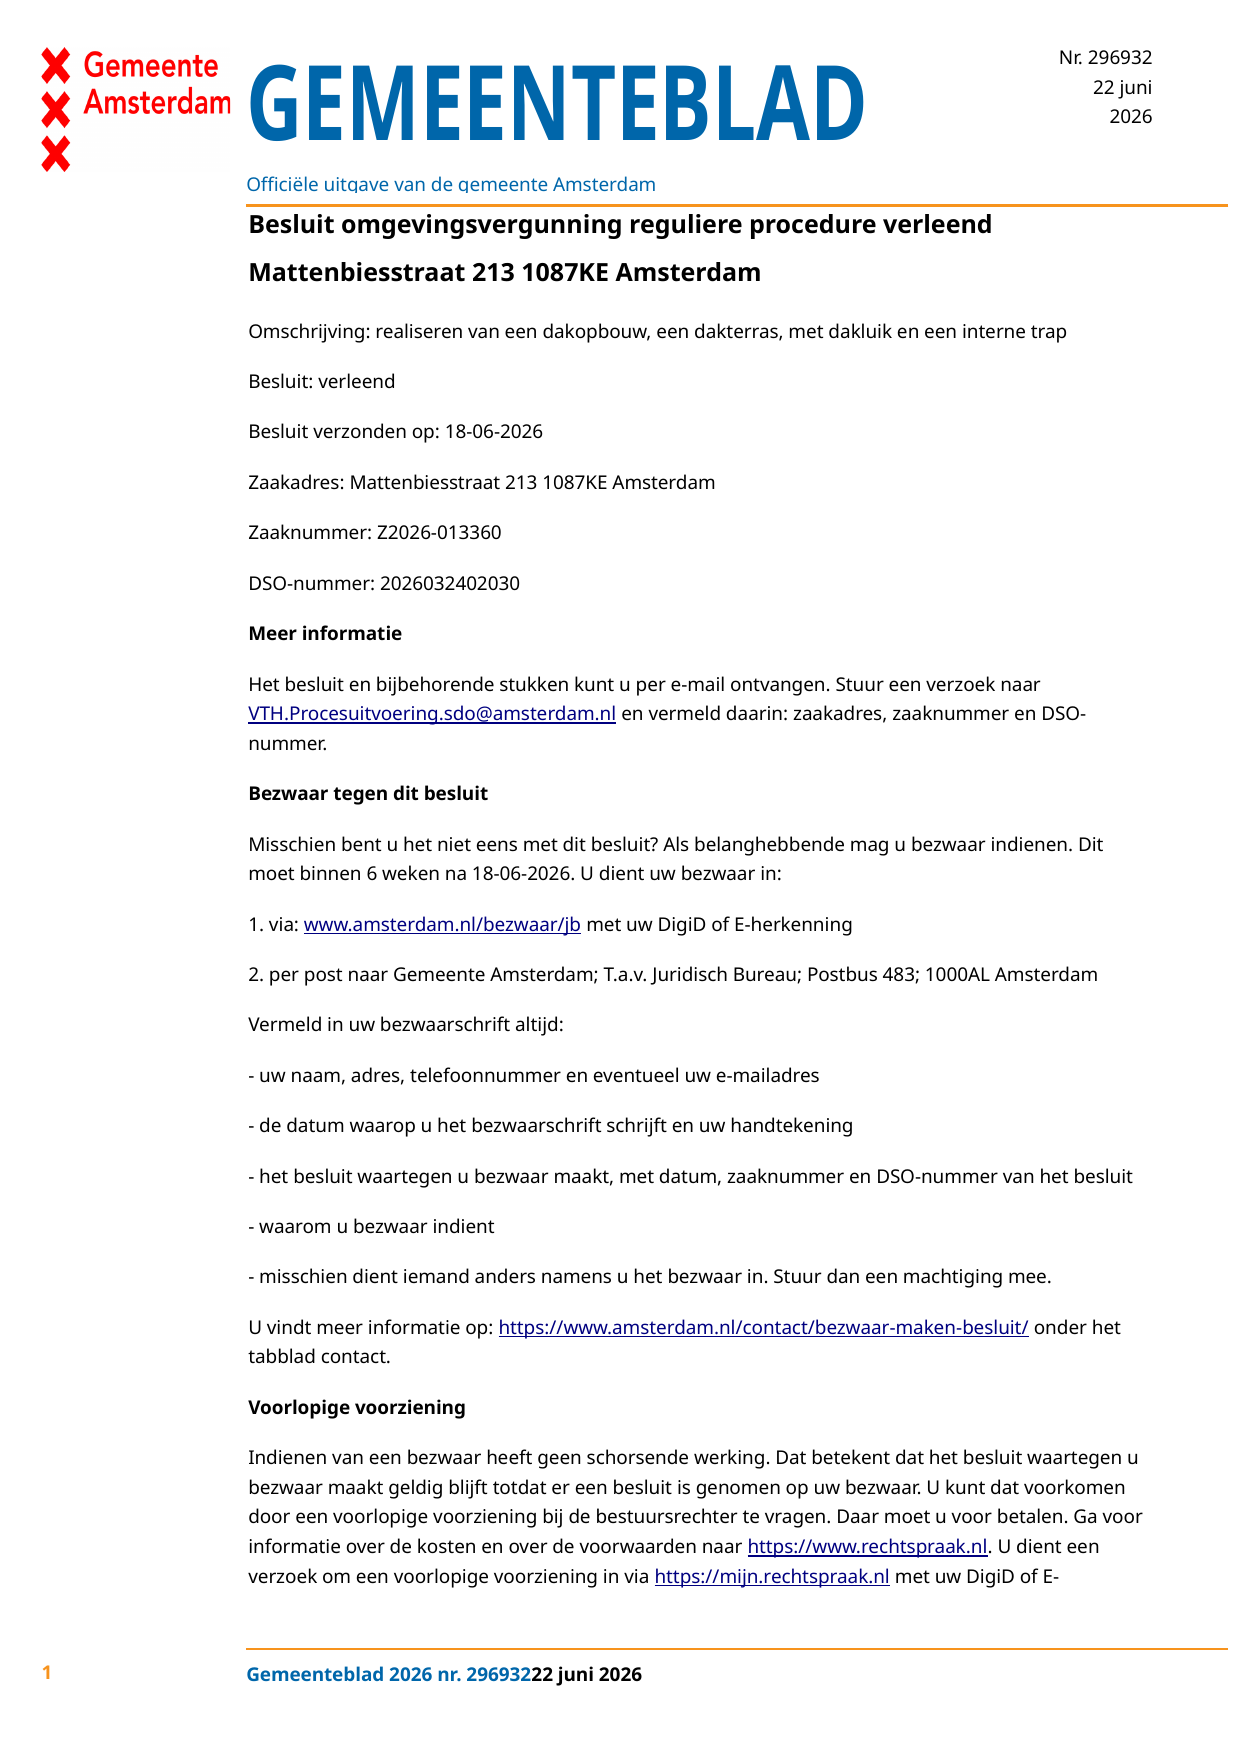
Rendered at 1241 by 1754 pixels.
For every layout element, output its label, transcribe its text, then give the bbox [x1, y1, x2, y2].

text U vindt meer informatie op: https://www.amsterdam.nl/contact/bezwaar-maken-besluit/ onder het tabblad contact. [248, 1314, 1152, 1369]
text Misschien bent u het niet eens met dit besluit? Als belanghebbende mag u bezwaar indienen. Dit moet binnen 6 weken na 18-06-2026. U dient uw bezwaar in: [248, 831, 1152, 886]
text Zaakadres: Mattenbiesstraat 213 1087KE Amsterdam [248, 469, 1152, 495]
text - misschien dient iemand anders namens u het bezwaar in. Stuur dan een machtiging mee. [248, 1264, 1152, 1289]
text Vermeld in uw bezwaarschrift altijd: [248, 1012, 1152, 1037]
text Bezwaar tegen dit besluit [248, 780, 1152, 806]
text Omschrijving: realiseren van een dakopbouw, een dakterras, met dakluik en een interne trap [248, 318, 1152, 344]
text Besluit verzonden op: 18-06-2026 [248, 419, 1152, 444]
picture [41, 47, 231, 172]
text Besluit omgevingsvergunning reguliere procedure verleend Mattenbiesstraat 213 1087KE Amsterdam [248, 207, 1152, 288]
text Indienen van een bezwaar heeft geen schorsende werking. Dat betekent dat het besluit waartegen u bezwaar maakt geldig blijft totdat er een besluit is genomen op uw bezwaar. U kunt dat voorkomen door een voorlopige voorziening bij de bestuursrechter te vragen. Daar moet u voor betalen. Ga voor informatie over de kosten en over de voorwaarden naar https://www.rechtspraak.nl. U dient een verzoek om een voorlopige voorziening in via https://mijn.rechtspraak.nl met uw DigiD of E- [248, 1444, 1152, 1589]
text - waarom u bezwaar indient [248, 1213, 1152, 1239]
text Voorlopige voorziening [248, 1394, 1152, 1420]
text - uw naam, adres, telefoonnummer en eventueel uw e-mailadres [248, 1062, 1152, 1088]
text 1. via: www.amsterdam.nl/bezwaar/jb met uw DigiD of E-herkenning [248, 911, 1152, 937]
text - het besluit waartegen u bezwaar maakt, met datum, zaaknummer en DSO-nummer van het besluit [248, 1163, 1152, 1189]
text Meer informatie [248, 620, 1152, 646]
text 2. per post naar Gemeente Amsterdam; T.a.v. Juridisch Bureau; Postbus 483; 1000AL Amsterdam [248, 961, 1152, 987]
text - de datum waarop u het bezwaarschrift schrijft en uw handtekening [248, 1112, 1152, 1138]
text Besluit: verleend [248, 368, 1152, 394]
text DSO-nummer: 2026032402030 [248, 570, 1152, 596]
text Het besluit en bijbehorende stukken kunt u per e-mail ontvangen. Stuur een verzoek naar VTH.Procesuitvoering.sdo@amsterdam.nl en vermeld daarin: zaakadres, zaaknummer en DSO-nummer. [248, 671, 1152, 756]
text Zaaknummer: Z2026-013360 [248, 519, 1152, 545]
